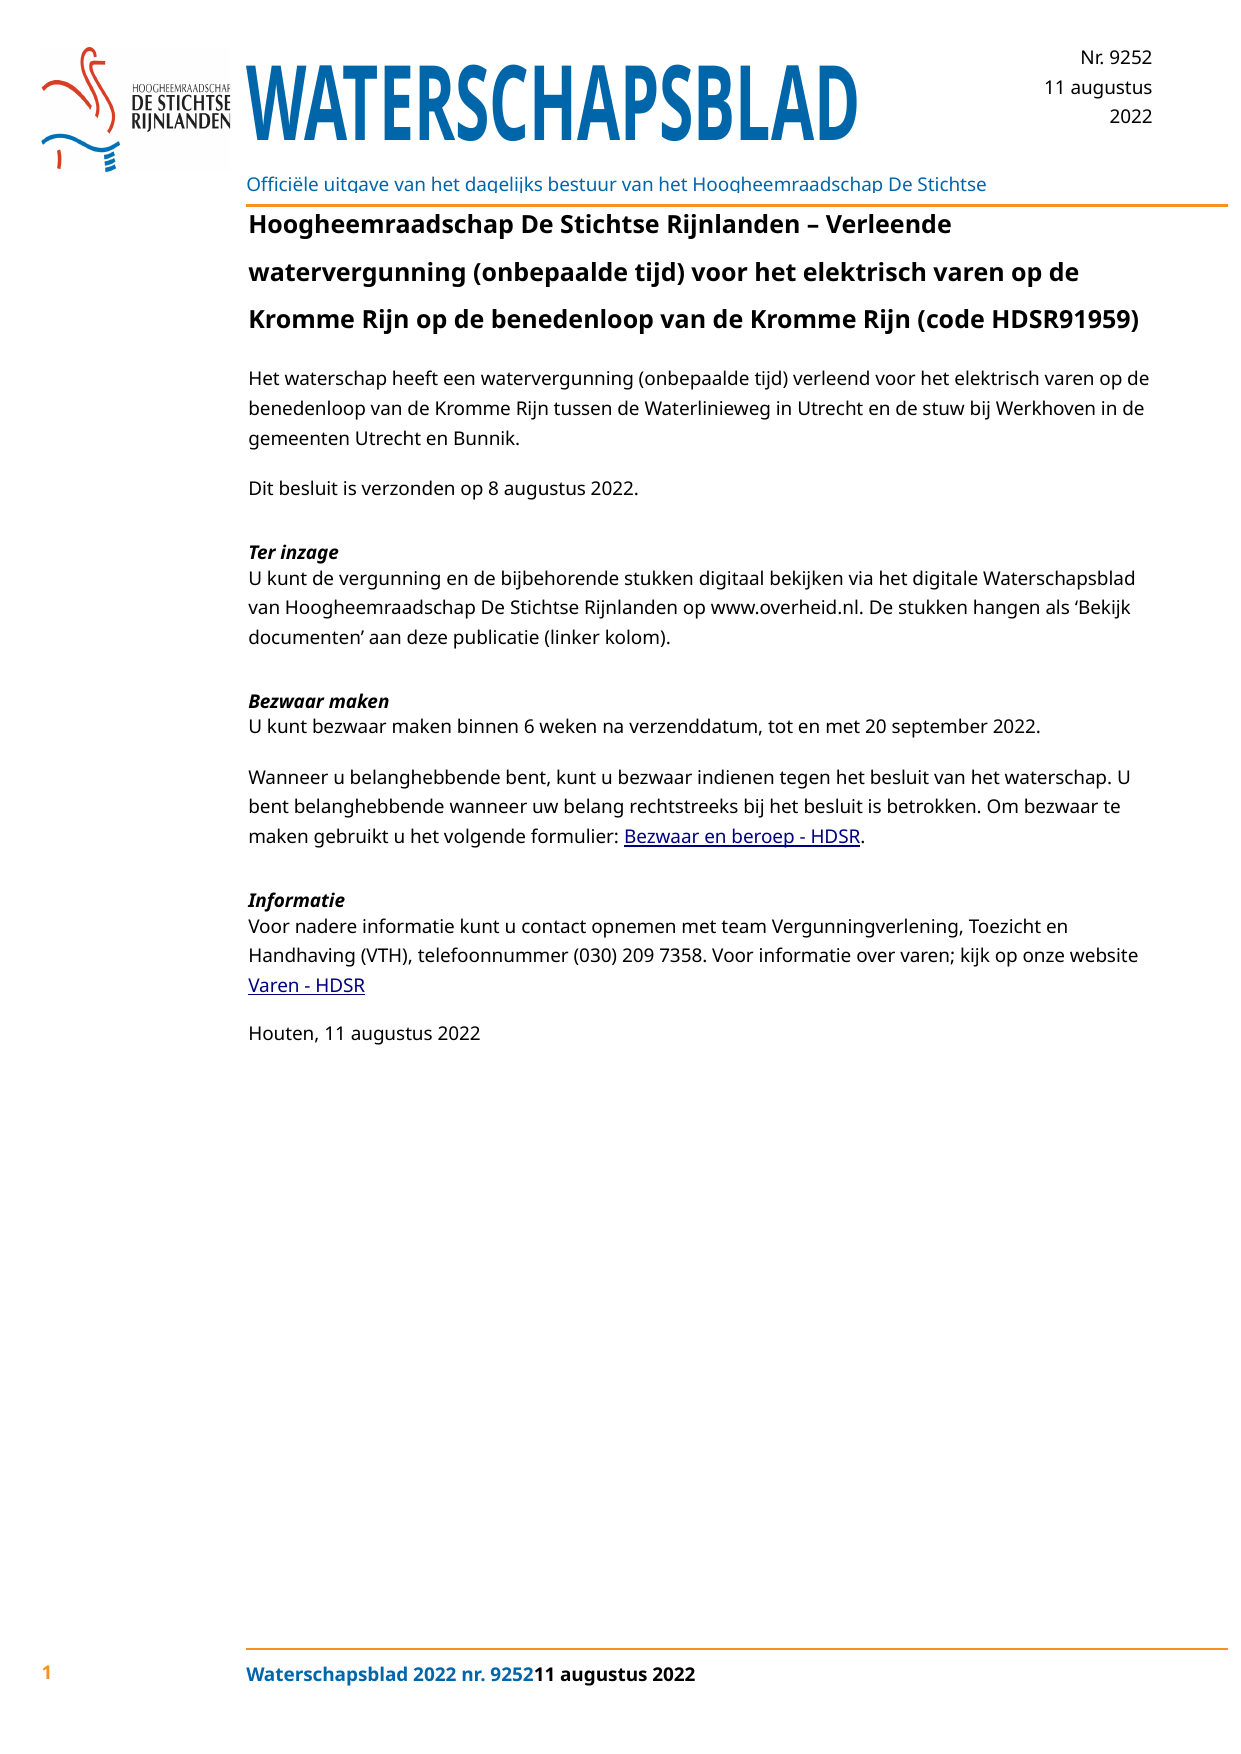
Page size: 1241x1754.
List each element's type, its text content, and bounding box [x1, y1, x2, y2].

text Ter inzage [248, 539, 1152, 565]
text Dit besluit is verzonden op 8 augustus 2022. [248, 475, 1152, 501]
text Houten, 11 augustus 2022 [248, 1020, 1152, 1046]
text Informatie [248, 887, 1152, 913]
text Het waterschap heeft een watervergunning (onbepaalde tijd) verleend voor het elektrisch varen op de benedenloop van de Kromme Rijn tussen de Waterlinieweg in Utrecht en de stuw bij Werkhoven in de gemeenten Utrecht en Bunnik. [248, 366, 1152, 450]
text Hoogheemraadschap De Stichtse Rijnlanden – Verleende watervergunning (onbepaalde tijd) voor het elektrisch varen op de Kromme Rijn op de benedenloop van de Kromme Rijn (code HDSR91959) [248, 207, 1152, 336]
text Bezwaar maken [248, 688, 1152, 714]
text U kunt de vergunning en de bijbehorende stukken digitaal bekijken via het digitale Waterschapsblad van Hoogheemraadschap De Stichtse Rijnlanden op www.overheid.nl. De stukken hangen als ‘Bekijk documenten’ aan deze publicatie (linker kolom). [248, 565, 1152, 650]
picture [41, 47, 231, 172]
text U kunt bezwaar maken binnen 6 weken na verzenddatum, tot en met 20 september 2022. [248, 714, 1152, 739]
text Voor nadere informatie kunt u contact opnemen met team Vergunningverlening, Toezicht en Handhaving (VTH), telefoonnummer (030) 209 7358. Voor informatie over varen; kijk op onze website Varen - HDSR [248, 913, 1152, 998]
text Wanneer u belanghebbende bent, kunt u bezwaar indienen tegen het besluit van het waterschap. U bent belanghebbende wanneer uw belang rechtstreeks bij het besluit is betrokken. Om bezwaar te maken gebruikt u het volgende formulier: Bezwaar en beroep - HDSR. [248, 764, 1152, 849]
